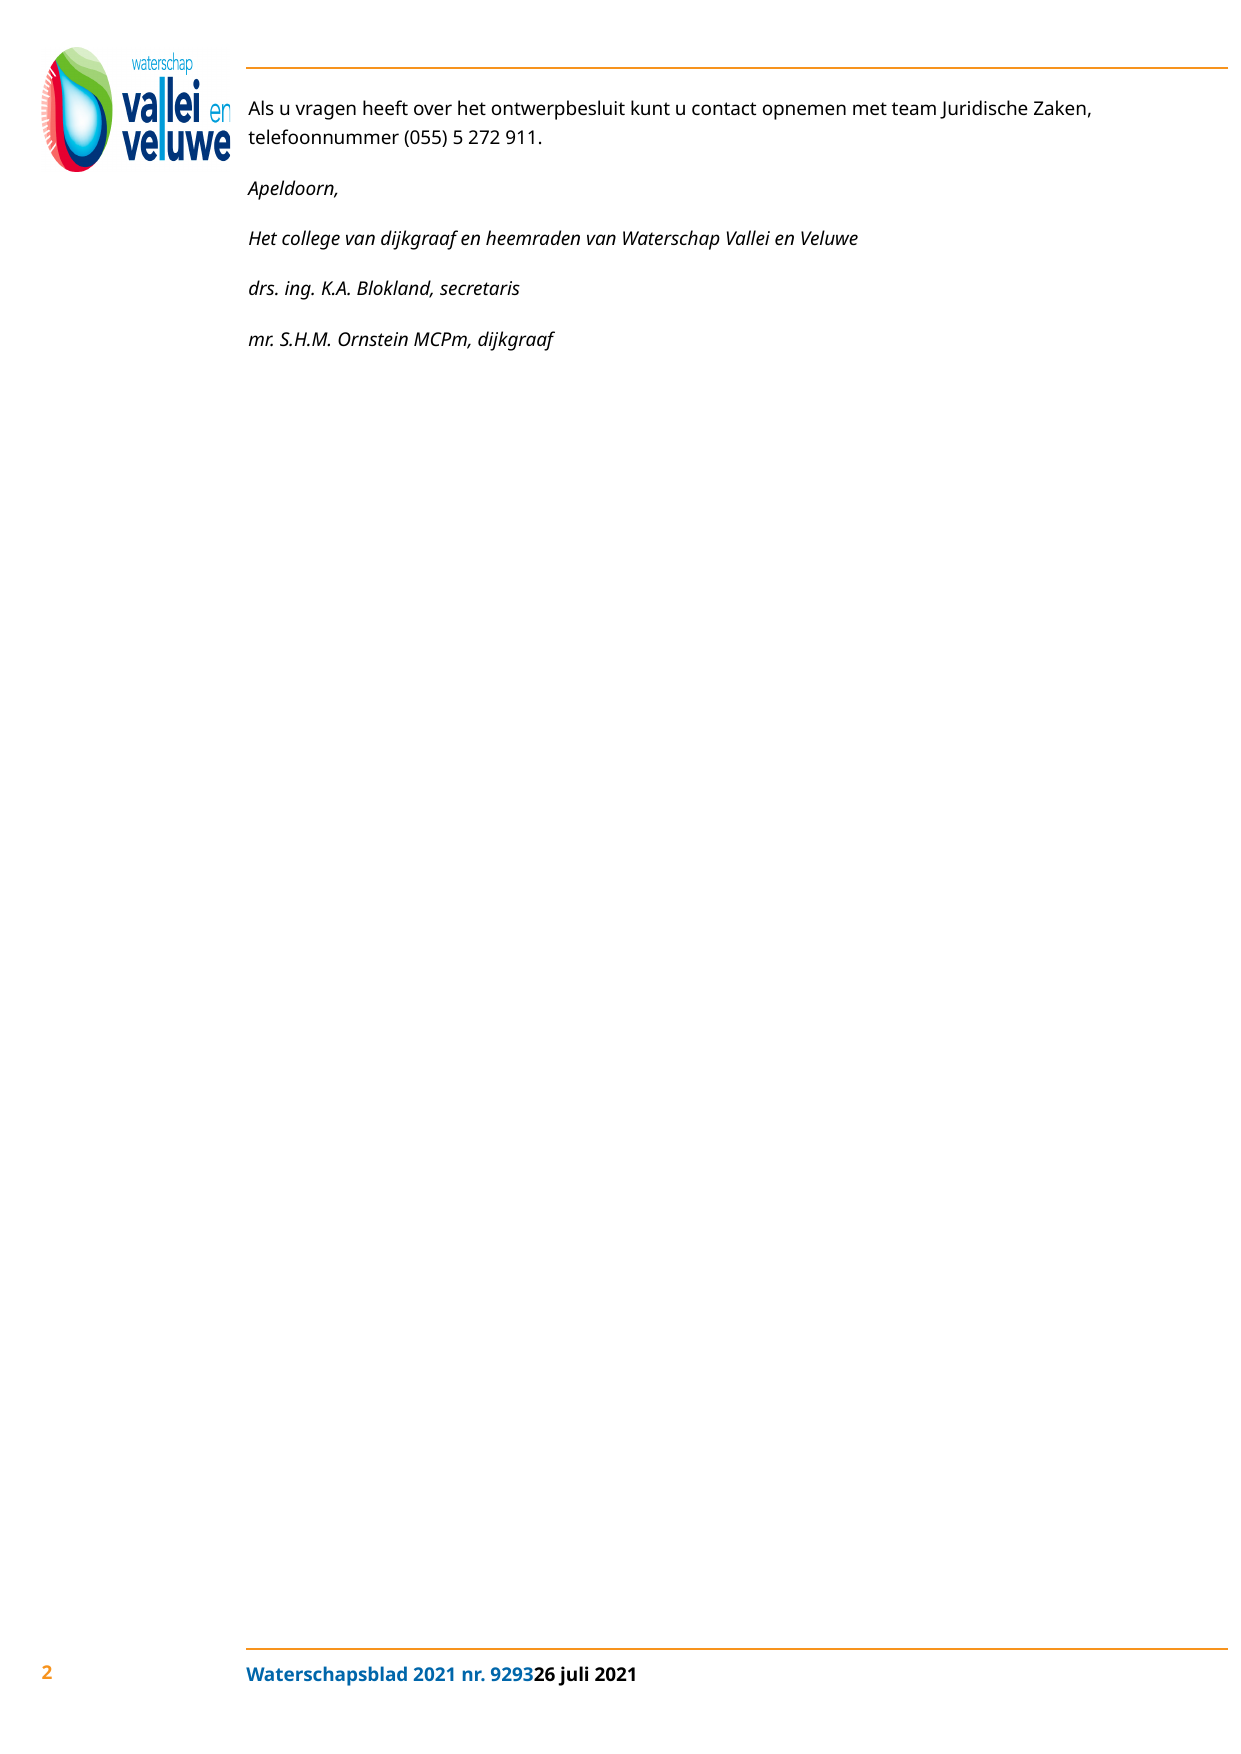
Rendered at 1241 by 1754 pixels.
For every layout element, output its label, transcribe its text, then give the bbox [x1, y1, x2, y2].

text Het college van dijkgraaf en heemraden van Waterschap Vallei en Veluwe [248, 225, 1152, 251]
picture [41, 47, 231, 172]
text Apeldoorn, [248, 175, 1152, 201]
text drs. ing. K.A. Blokland, secretaris [248, 276, 1152, 301]
text Als u vragen heeft over het ontwerpbesluit kunt u contact opnemen met team Juridische Zaken, telefoonnummer (055) 5 272 911. [248, 95, 1152, 150]
text mr. S.H.M. Ornstein MCPm, dijkgraaf [248, 326, 1152, 352]
